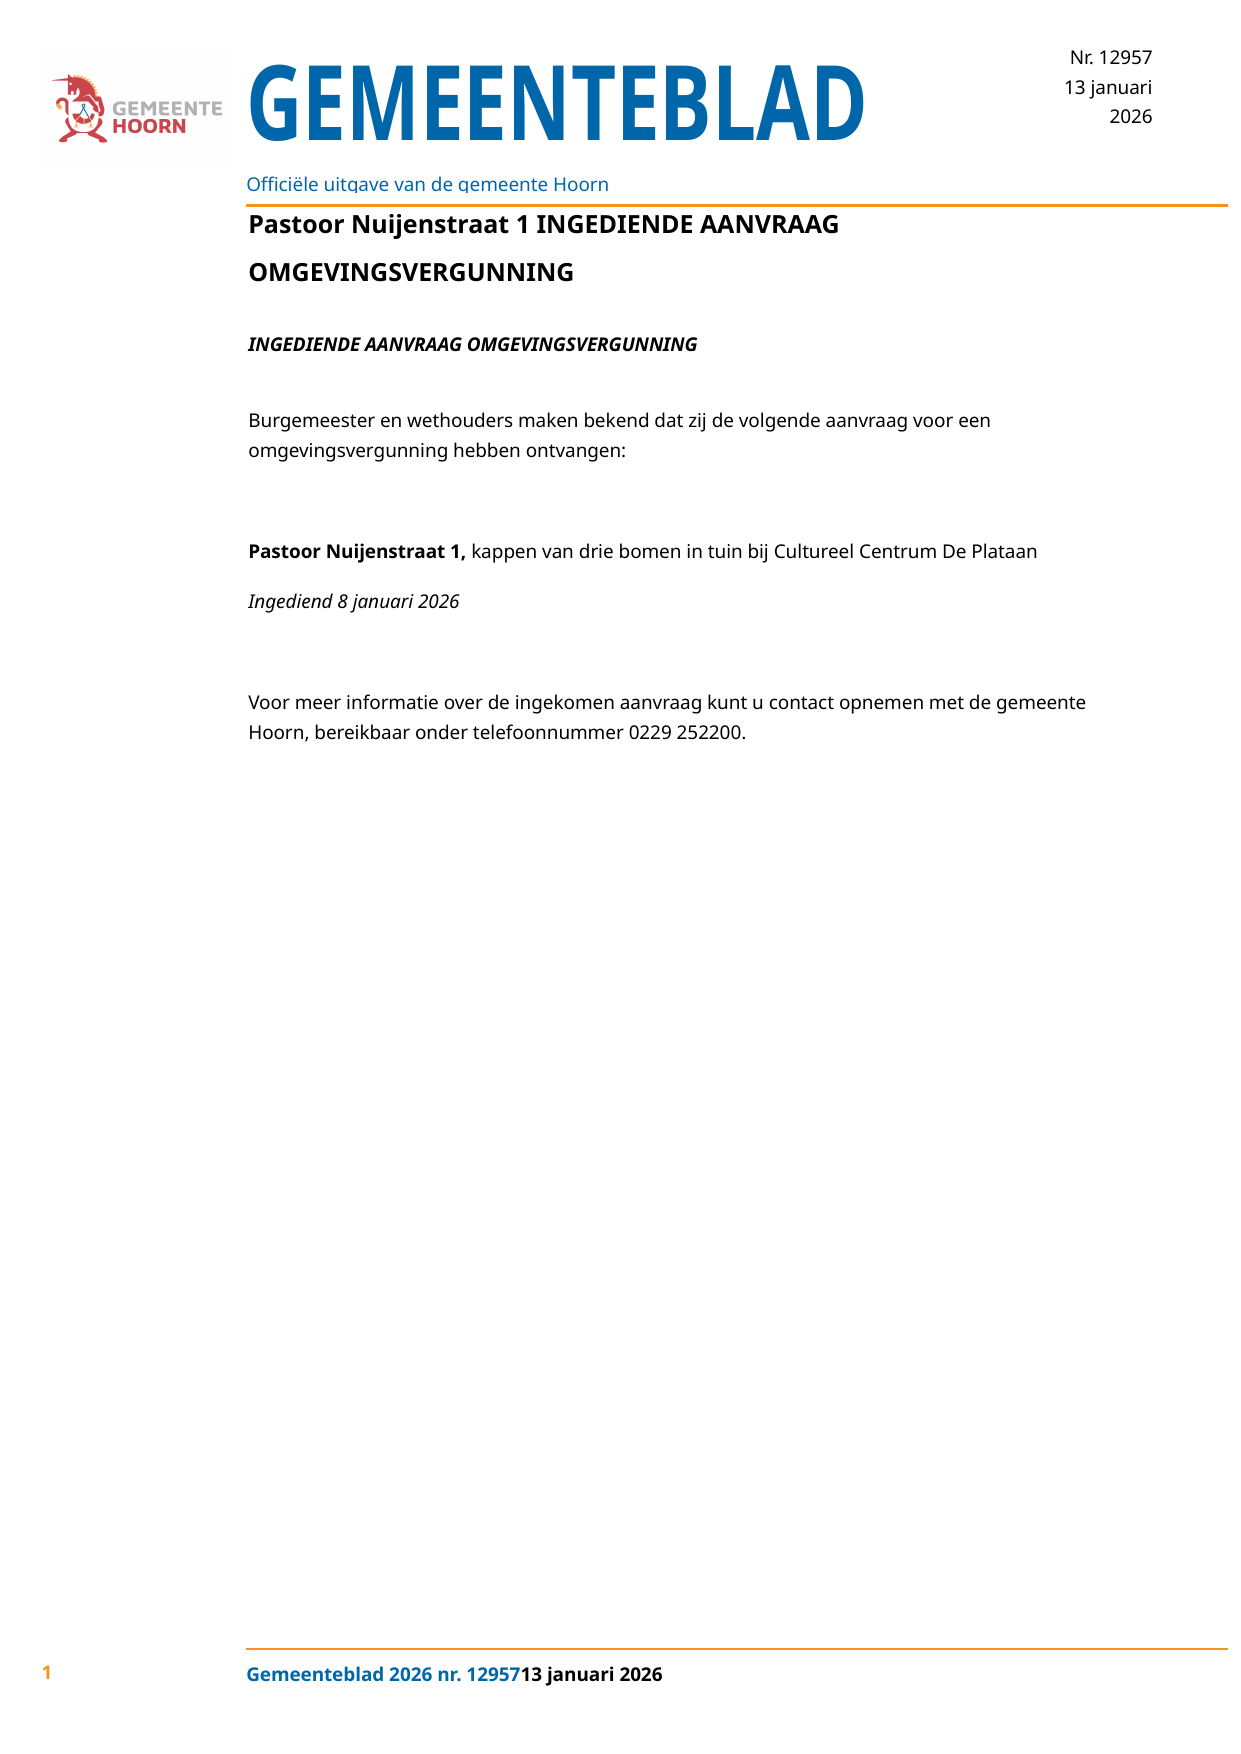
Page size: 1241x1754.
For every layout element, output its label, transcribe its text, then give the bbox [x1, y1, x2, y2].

text Burgemeester en wethouders maken bekend dat zij de volgende aanvraag voor een omgevingsvergunning hebben ontvangen: [248, 408, 1152, 463]
text Ingediend 8 januari 2026 [248, 588, 1152, 614]
picture [41, 47, 231, 172]
text INGEDIENDE AANVRAAG OMGEVINGSVERGUNNING [248, 331, 1152, 357]
text Pastoor Nuijenstraat 1, kappen van drie bomen in tuin bij Cultureel Centrum De Plataan [248, 538, 1152, 564]
text Pastoor Nuijenstraat 1 INGEDIENDE AANVRAAG OMGEVINGSVERGUNNING [248, 207, 1152, 288]
text Voor meer informatie over de ingekomen aanvraag kunt u contact opnemen met de gemeente Hoorn, bereikbaar onder telefoonnummer 0229 252200. [248, 689, 1152, 744]
